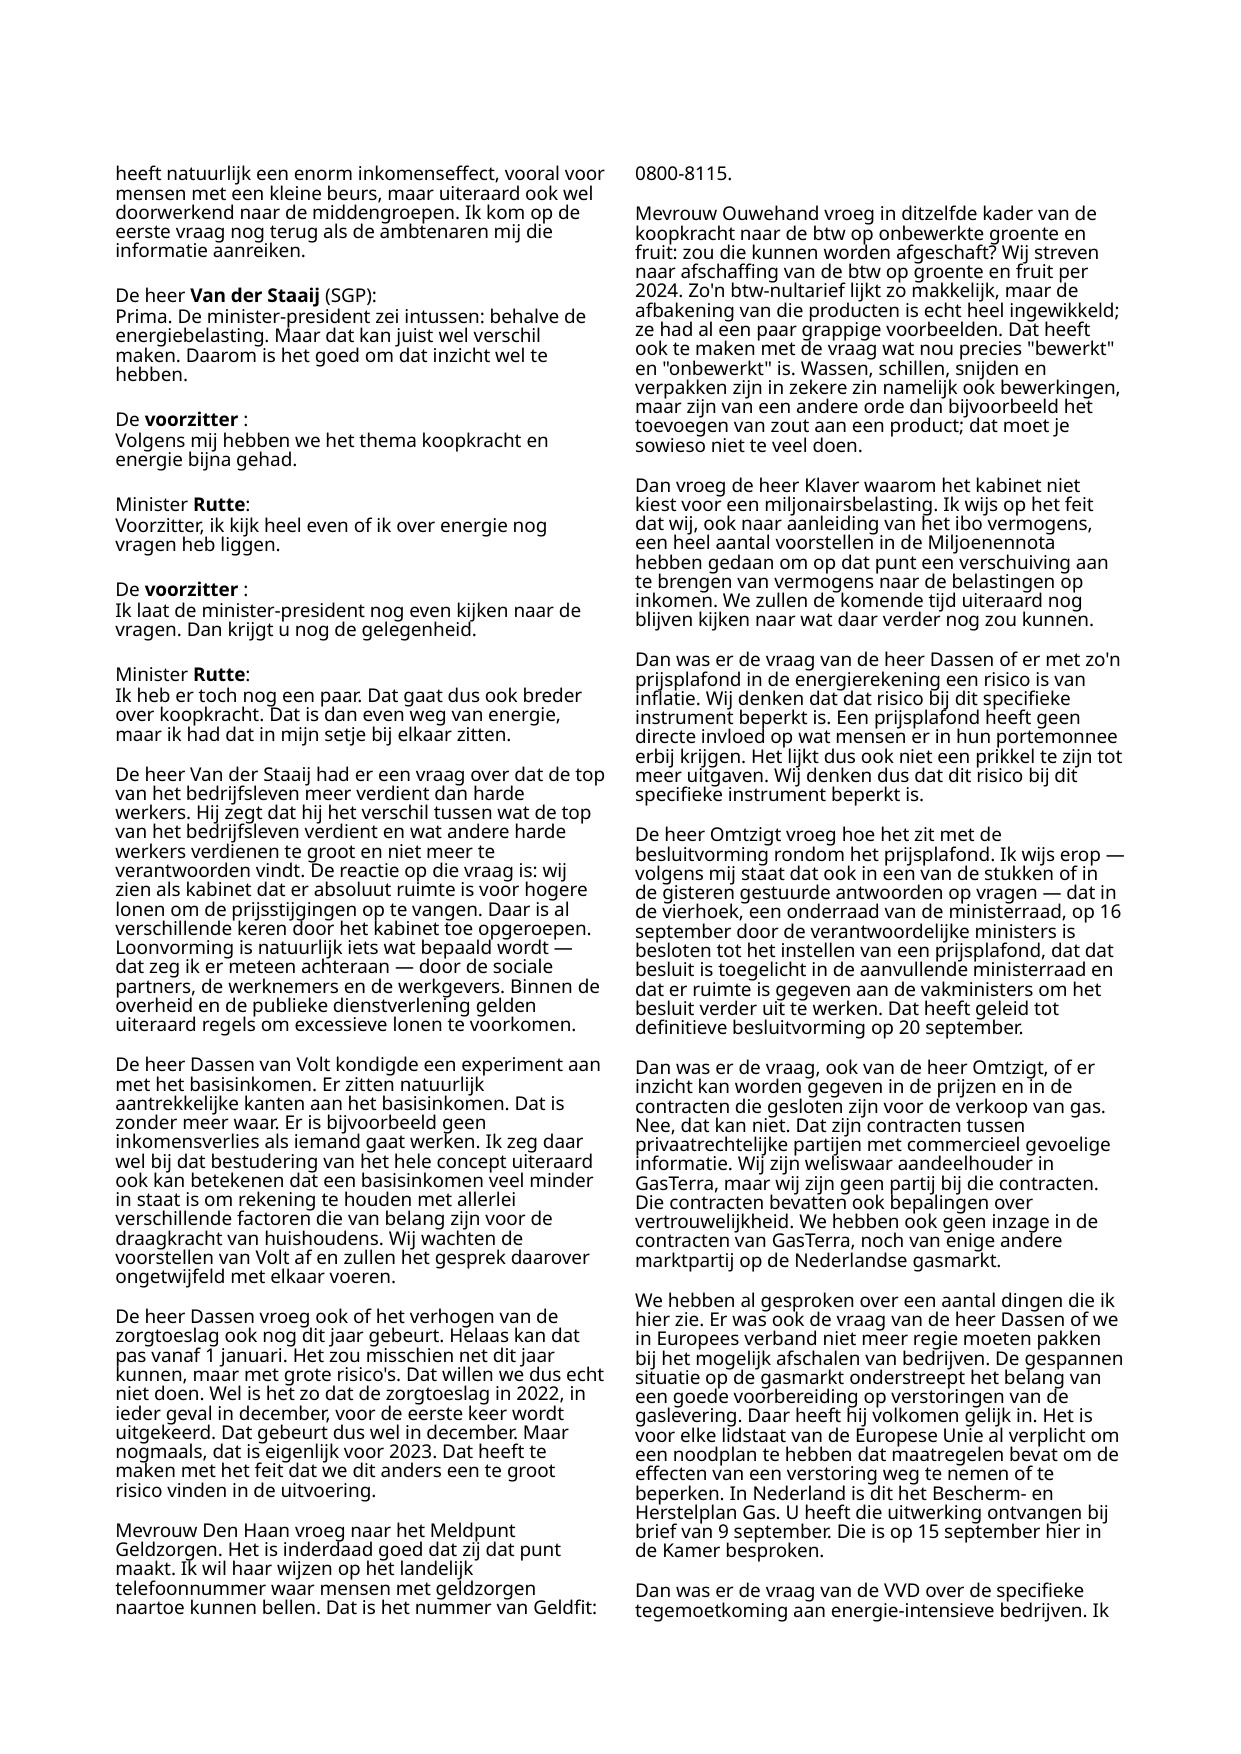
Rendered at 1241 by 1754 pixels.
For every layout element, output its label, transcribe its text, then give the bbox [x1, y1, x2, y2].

text Mevrouw Ouwehand vroeg in ditzelfde kader van de koopkracht naar de btw op onbewerkte groente en fruit: zou die kunnen worden afgeschaft? Wij streven naar afschaffing van de btw op groente en fruit per 2024. Zo'n btw-nultarief lijkt zo makkelijk, maar de afbakening van die producten is echt heel ingewikkeld; ze had al een paar grappige voorbeelden. Dat heeft ook te maken met de vraag wat nou precies "bewerkt" en "onbewerkt" is. Wassen, schillen, snijden en verpakken zijn in zekere zin namelijk ook bewerkingen, maar zijn van een andere orde dan bijvoorbeeld het toevoegen van zout aan een product; dat moet je sowieso niet te veel doen. [635, 205, 1125, 456]
text heeft natuurlijk een enorm inkomenseffect, vooral voor mensen met een kleine beurs, maar uiteraard ook wel doorwerkend naar de middengroepen. Ik kom op de eerste vraag nog terug als de ambtenaren mij die informatie aanreiken. [115, 165, 605, 262]
text Dan was er de vraag van de heer Dassen of er met zo'n prijsplafond in de energierekening een risico is van inflatie. Wij denken dat dat risico bij dit specifieke instrument beperkt is. Een prijsplafond heeft geen directe invloed op wat mensen er in hun portemonnee erbij krijgen. Het lijkt dus ook niet een prikkel te zijn tot meer uitgaven. Wij denken dus dat dit risico bij dit specifieke instrument beperkt is. [635, 651, 1125, 806]
text De heer Dassen vroeg ook of het verhogen van de zorgtoeslag ook nog dit jaar gebeurt. Helaas kan dat pas vanaf 1 januari. Het zou misschien net dit jaar kunnen, maar met grote risico's. Dat willen we dus echt niet doen. Wel is het zo dat de zorgtoeslag in 2022, in ieder geval in december, voor de eerste keer wordt uitgekeerd. Dat gebeurt dus wel in december. Maar nogmaals, dat is eigenlijk voor 2023. Dat heeft te maken met het feit dat we dit anders een te groot risico vinden in de uitvoering. [115, 1308, 605, 1501]
text Voorzitter, ik kijk heel even of ik over energie nog vragen heb liggen. [115, 517, 605, 556]
text Volgens mij hebben we het thema koopkracht en energie bijna gehad. [115, 432, 605, 470]
text Ik laat de minister-president nog even kijken naar de vragen. Dan krijgt u nog de gelegenheid. [115, 602, 605, 641]
text Minister Rutte: [115, 491, 605, 517]
text 0800-8115. [635, 165, 1125, 184]
text De heer Omtzigt vroeg hoe het zit met de besluitvorming rondom het prijsplafond. Ik wijs erop — volgens mij staat dat ook in een van de stukken of in de gisteren gestuurde antwoorden op vragen — dat in de vierhoek, een onderraad van de ministerraad, op 16 september door de verantwoordelijke ministers is besloten tot het instellen van een prijsplafond, dat dat besluit is toegelicht in de aanvullende ministerraad en dat er ruimte is gegeven aan de vakministers om het besluit verder uit te werken. Dat heeft geleid tot definitieve besluitvorming op 20 september. [635, 826, 1125, 1038]
text Dan was er de vraag, ook van de heer Omtzigt, of er inzicht kan worden gegeven in de prijzen en in de contracten die gesloten zijn voor de verkoop van gas. Nee, dat kan niet. Dat zijn contracten tussen privaatrechtelijke partijen met commercieel gevoelige informatie. Wij zijn weliswaar aandeelhouder in GasTerra, maar wij zijn geen partij bij die contracten. Die contracten bevatten ook bepalingen over vertrouwelijkheid. We hebben ook geen inzage in de contracten van GasTerra, noch van enige andere marktpartij op de Nederlandse gasmarkt. [635, 1059, 1125, 1271]
text De heer Dassen van Volt kondigde een experiment aan met het basisinkomen. Er zitten natuurlijk aantrekkelijke kanten aan het basisinkomen. Dat is zonder meer waar. Er is bijvoorbeeld geen inkomensverlies als iemand gaat werken. Ik zeg daar wel bij dat bestudering van het hele concept uiteraard ook kan betekenen dat een basisinkomen veel minder in staat is om rekening te houden met allerlei verschillende factoren die van belang zijn voor de draagkracht van huishoudens. Wij wachten de voorstellen van Volt af en zullen het gesprek daarover ongetwijfeld met elkaar voeren. [115, 1056, 605, 1287]
text Prima. De minister-president zei intussen: behalve de energiebelasting. Maar dat kan juist wel verschil maken. Daarom is het goed om dat inzicht wel te hebben. [115, 308, 605, 385]
text De voorzitter : [115, 576, 605, 602]
text De heer Van der Staaij (SGP): [115, 282, 605, 308]
text Mevrouw Den Haan vroeg naar het Meldpunt Geldzorgen. Het is inderdaad goed dat zij dat punt maakt. Ik wil haar wijzen op het landelijk telefoonnummer waar mensen met geldzorgen naartoe kunnen bellen. Dat is het nummer van Geldfit: [115, 1522, 605, 1618]
text We hebben al gesproken over een aantal dingen die ik hier zie. Er was ook de vraag van de heer Dassen of we in Europees verband niet meer regie moeten pakken bij het mogelijk afschalen van bedrijven. De gespannen situatie op de gasmarkt onderstreept het belang van een goede voorbereiding op verstoringen van de gaslevering. Daar heeft hij volkomen gelijk in. Het is voor elke lidstaat van de Europese Unie al verplicht om een noodplan te hebben dat maatregelen bevat om de effecten van een verstoring weg te nemen of te beperken. In Nederland is dit het Bescherm- en Herstelplan Gas. U heeft die uitwerking ontvangen bij brief van 9 september. Die is op 15 september hier in de Kamer besproken. [635, 1292, 1125, 1562]
text De voorzitter : [115, 406, 605, 432]
text Minister Rutte: [115, 661, 605, 687]
text Ik heb er toch nog een paar. Dat gaat dus ook breder over koopkracht. Dat is dan even weg van energie, maar ik had dat in mijn setje bij elkaar zitten. [115, 687, 605, 745]
text Dan vroeg de heer Klaver waarom het kabinet niet kiest voor een miljonairsbelasting. Ik wijs op het feit dat wij, ook naar aanleiding van het ibo vermogens, een heel aantal voorstellen in de Miljoenennota hebben gedaan om op dat punt een verschuiving aan te brengen van vermogens naar de belastingen op inkomen. We zullen de komende tijd uiteraard nog blijven kijken naar wat daar verder nog zou kunnen. [635, 477, 1125, 631]
text De heer Van der Staaij had er een vraag over dat de top van het bedrijfsleven meer verdient dan harde werkers. Hij zegt dat hij het verschil tussen wat de top van het bedrijfsleven verdient en wat andere harde werkers verdienen te groot en niet meer te verantwoorden vindt. De reactie op die vraag is: wij zien als kabinet dat er absoluut ruimte is voor hogere lonen om de prijsstijgingen op te vangen. Daar is al verschillende keren door het kabinet toe opgeroepen. Loonvorming is natuurlijk iets wat bepaald wordt — dat zeg ik er meteen achteraan — door de sociale partners, de werknemers en de werkgevers. Binnen de overheid en de publieke dienstverlening gelden uiteraard regels om excessieve lonen te voorkomen. [115, 766, 605, 1036]
text Dan was er de vraag van de VVD over de specifieke tegemoetkoming aan energie-intensieve bedrijven. Ik [635, 1582, 1125, 1621]
